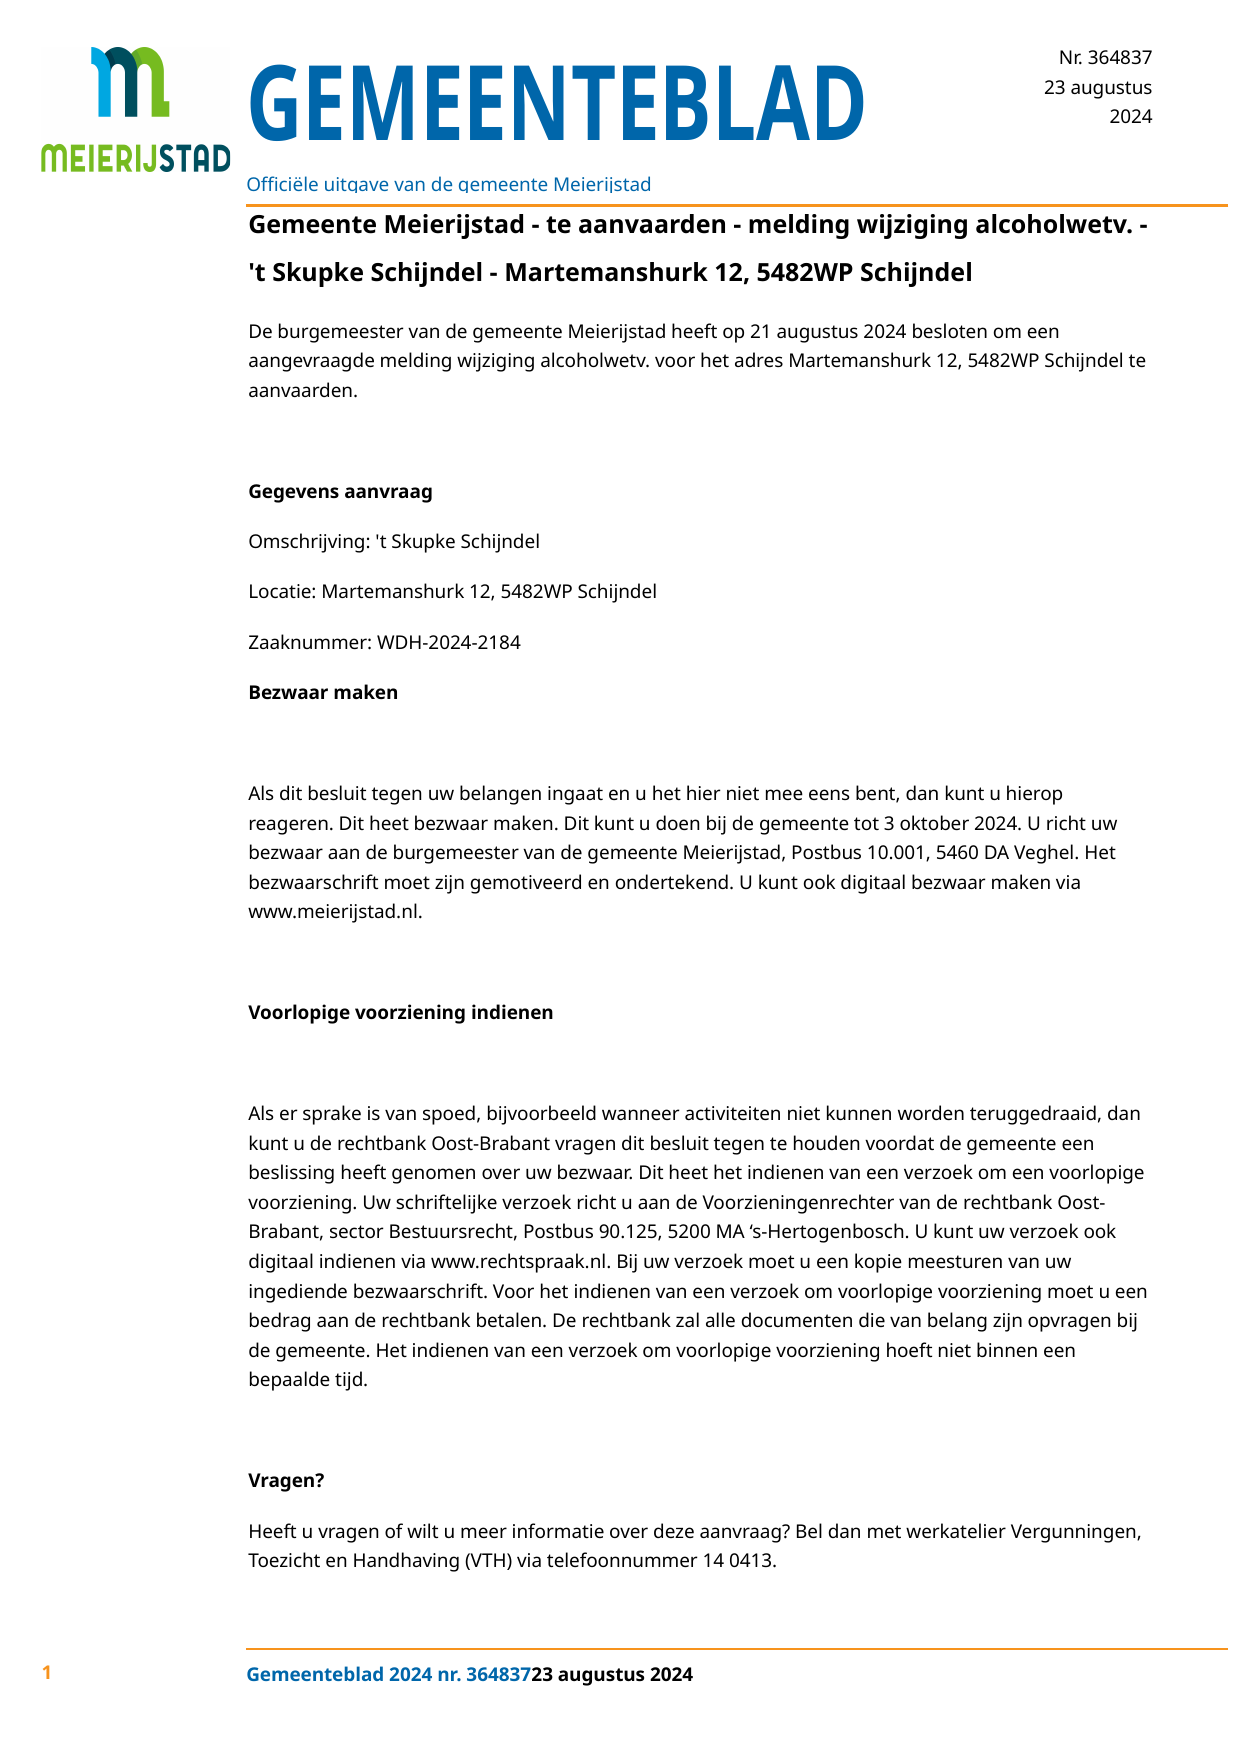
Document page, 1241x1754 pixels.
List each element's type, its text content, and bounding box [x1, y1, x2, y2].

text Bezwaar maken [248, 679, 1152, 705]
text Vragen? [248, 1467, 1152, 1493]
text Zaaknummer: WDH-2024-2184 [248, 629, 1152, 655]
text Gegevens aanvraag [248, 478, 1152, 504]
text Omschrijving: 't Skupke Schijndel [248, 528, 1152, 554]
text Als dit besluit tegen uw belangen ingaat en u het hier niet mee eens bent, dan kunt u hierop reageren. Dit heet bezwaar maken. Dit kunt u doen bij de gemeente tot 3 oktober 2024. U richt uw bezwaar aan de burgemeester van de gemeente Meierijstad, Postbus 10.001, 5460 DA Veghel. Het bezwaarschrift moet zijn gemotiveerd en ondertekend. U kunt ook digitaal bezwaar maken via www.meierijstad.nl. [248, 780, 1152, 924]
text Heeft u vragen of wilt u meer informatie over deze aanvraag? Bel dan met werkatelier Vergunningen, Toezicht en Handhaving (VTH) via telefoonnummer 14 0413. [248, 1518, 1152, 1573]
text Als er sprake is van spoed, bijvoorbeeld wanneer activiteiten niet kunnen worden teruggedraaid, dan kunt u de rechtbank Oost-Brabant vragen dit besluit tegen te houden voordat de gemeente een beslissing heeft genomen over uw bezwaar. Dit heet het indienen van een verzoek om een voorlopige voorziening. Uw schriftelijke verzoek richt u aan de Voorzieningenrechter van de rechtbank Oost-Brabant, sector Bestuursrecht, Postbus 90.125, 5200 MA ‘s-Hertogenbosch. U kunt uw verzoek ook digitaal indienen via www.rechtspraak.nl. Bij uw verzoek moet u een kopie meesturen van uw ingediende bezwaarschrift. Voor het indienen van een verzoek om voorlopige voorziening moet u een bedrag aan de rechtbank betalen. De rechtbank zal alle documenten die van belang zijn opvragen bij de gemeente. Het indienen van een verzoek om voorlopige voorziening hoeft niet binnen een bepaalde tijd. [248, 1100, 1152, 1392]
text Voorlopige voorziening indienen [248, 999, 1152, 1025]
text Gemeente Meierijstad - te aanvaarden - melding wijziging alcoholwetv. - 't Skupke Schijndel - Martemanshurk 12, 5482WP Schijndel [248, 207, 1152, 288]
text Locatie: Martemanshurk 12, 5482WP Schijndel [248, 579, 1152, 604]
text De burgemeester van de gemeente Meierijstad heeft op 21 augustus 2024 besloten om een aangevraagde melding wijziging alcoholwetv. voor het adres Martemanshurk 12, 5482WP Schijndel te aanvaarden. [248, 318, 1152, 403]
picture [41, 47, 231, 172]
